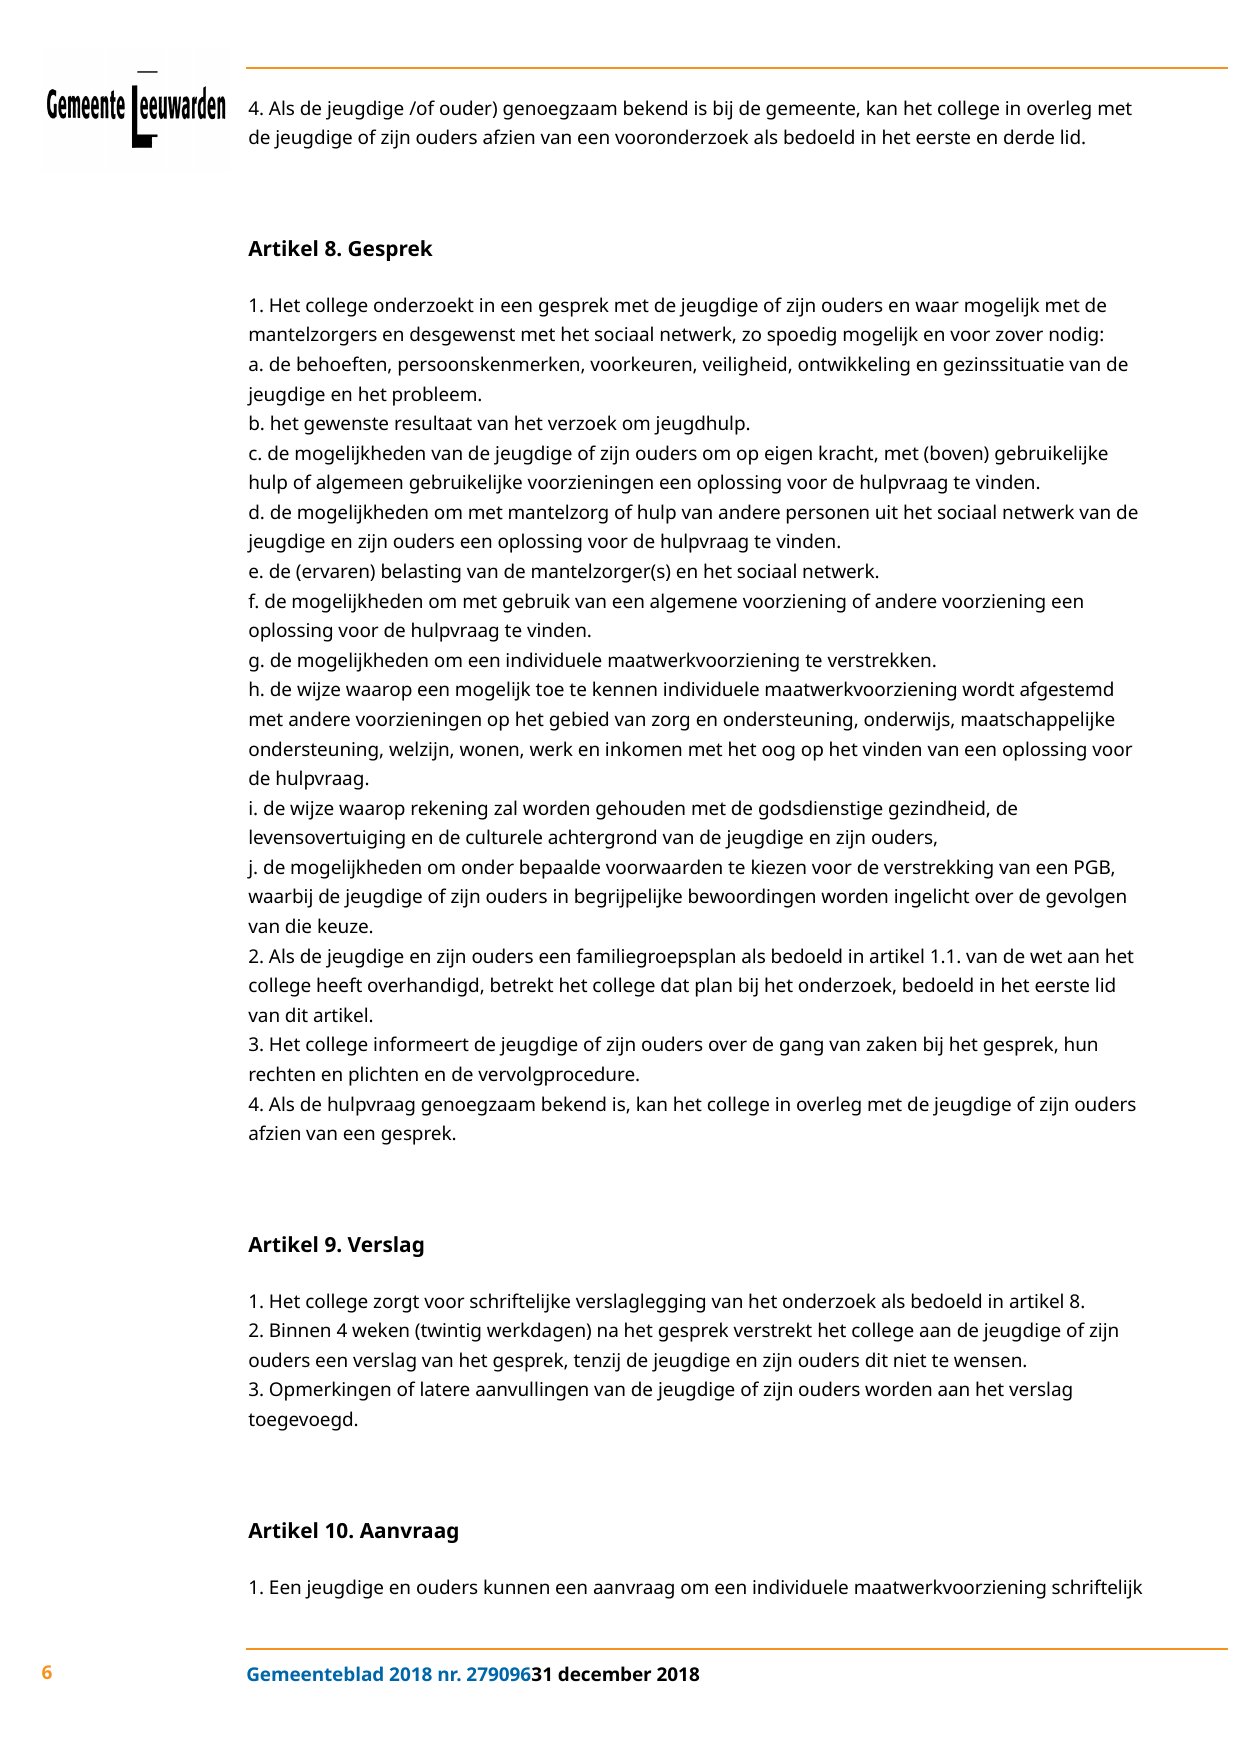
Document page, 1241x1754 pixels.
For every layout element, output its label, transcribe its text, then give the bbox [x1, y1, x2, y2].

text 2. Binnen 4 weken (twintig werkdagen) na het gesprek verstrekt het college aan de jeugdige of zijn ouders een verslag van het gesprek, tenzij de jeugdige en zijn ouders dit niet te wensen. [248, 1317, 1152, 1373]
text b. het gewenste resultaat van het verzoek om jeugdhulp. [248, 410, 1152, 436]
text c. de mogelijkheden van de jeugdige of zijn ouders om op eigen kracht, met (boven) gebruikelijke hulp of algemeen gebruikelijke voorzieningen een oplossing voor de hulpvraag te vinden. [248, 440, 1152, 495]
text 2. Als de jeugdige en zijn ouders een familiegroepsplan als bedoeld in artikel 1.1. van de wet aan het college heeft overhandigd, betrekt het college dat plan bij het onderzoek, bedoeld in het eerste lid van dit artikel. [248, 943, 1152, 1028]
text 4. Als de hulpvraag genoegzaam bekend is, kan het college in overleg met de jeugdige of zijn ouders afzien van een gesprek. [248, 1091, 1152, 1146]
text 3. Opmerkingen of latere aanvullingen van de jeugdige of zijn ouders worden aan het verslag toegevoegd. [248, 1377, 1152, 1432]
text Artikel 10. Aanvraag [248, 1516, 1152, 1544]
text 4. Als de jeugdige /of ouder) genoegzaam bekend is bij de gemeente, kan het college in overleg met de jeugdige of zijn ouders afzien van een vooronderzoek als bedoeld in het eerste en derde lid. [248, 95, 1152, 150]
picture [41, 47, 231, 172]
text Artikel 9. Verslag [248, 1230, 1152, 1258]
text e. de (ervaren) belasting van de mantelzorger(s) en het sociaal netwerk. [248, 558, 1152, 584]
text h. de wijze waarop een mogelijk toe te kennen individuele maatwerkvoorziening wordt afgestemd met andere voorzieningen op het gebied van zorg en ondersteuning, onderwijs, maatschappelijke ondersteuning, welzijn, wonen, werk en inkomen met het oog op het vinden van een oplossing voor de hulpvraag. [248, 677, 1152, 791]
text 3. Het college informeert de jeugdige of zijn ouders over de gang van zaken bij het gesprek, hun rechten en plichten en de vervolgprocedure. [248, 1032, 1152, 1087]
text g. de mogelijkheden om een individuele maatwerkvoorziening te verstrekken. [248, 647, 1152, 673]
text f. de mogelijkheden om met gebruik van een algemene voorziening of andere voorziening een oplossing voor de hulpvraag te vinden. [248, 588, 1152, 643]
text a. de behoeften, persoonskenmerken, voorkeuren, veiligheid, ontwikkeling en gezinssituatie van de jeugdige en het probleem. [248, 351, 1152, 406]
text i. de wijze waarop rekening zal worden gehouden met de godsdienstige gezindheid, de levensovertuiging en de culturele achtergrond van de jeugdige en zijn ouders, [248, 795, 1152, 850]
text Artikel 8. Gesprek [248, 234, 1152, 262]
text d. de mogelijkheden om met mantelzorg of hulp van andere personen uit het sociaal netwerk van de jeugdige en zijn ouders een oplossing voor de hulpvraag te vinden. [248, 499, 1152, 554]
text 1. Het college onderzoekt in een gesprek met de jeugdige of zijn ouders en waar mogelijk met de mantelzorgers en desgewenst met het sociaal netwerk, zo spoedig mogelijk en voor zover nodig: [248, 292, 1152, 347]
text j. de mogelijkheden om onder bepaalde voorwaarden te kiezen voor de verstrekking van een PGB, waarbij de jeugdige of zijn ouders in begrijpelijke bewoordingen worden ingelicht over de gevolgen van die keuze. [248, 854, 1152, 939]
text 1. Een jeugdige en ouders kunnen een aanvraag om een individuele maatwerkvoorziening schriftelijk [248, 1574, 1152, 1599]
text 1. Het college zorgt voor schriftelijke verslaglegging van het onderzoek als bedoeld in artikel 8. [248, 1288, 1152, 1314]
